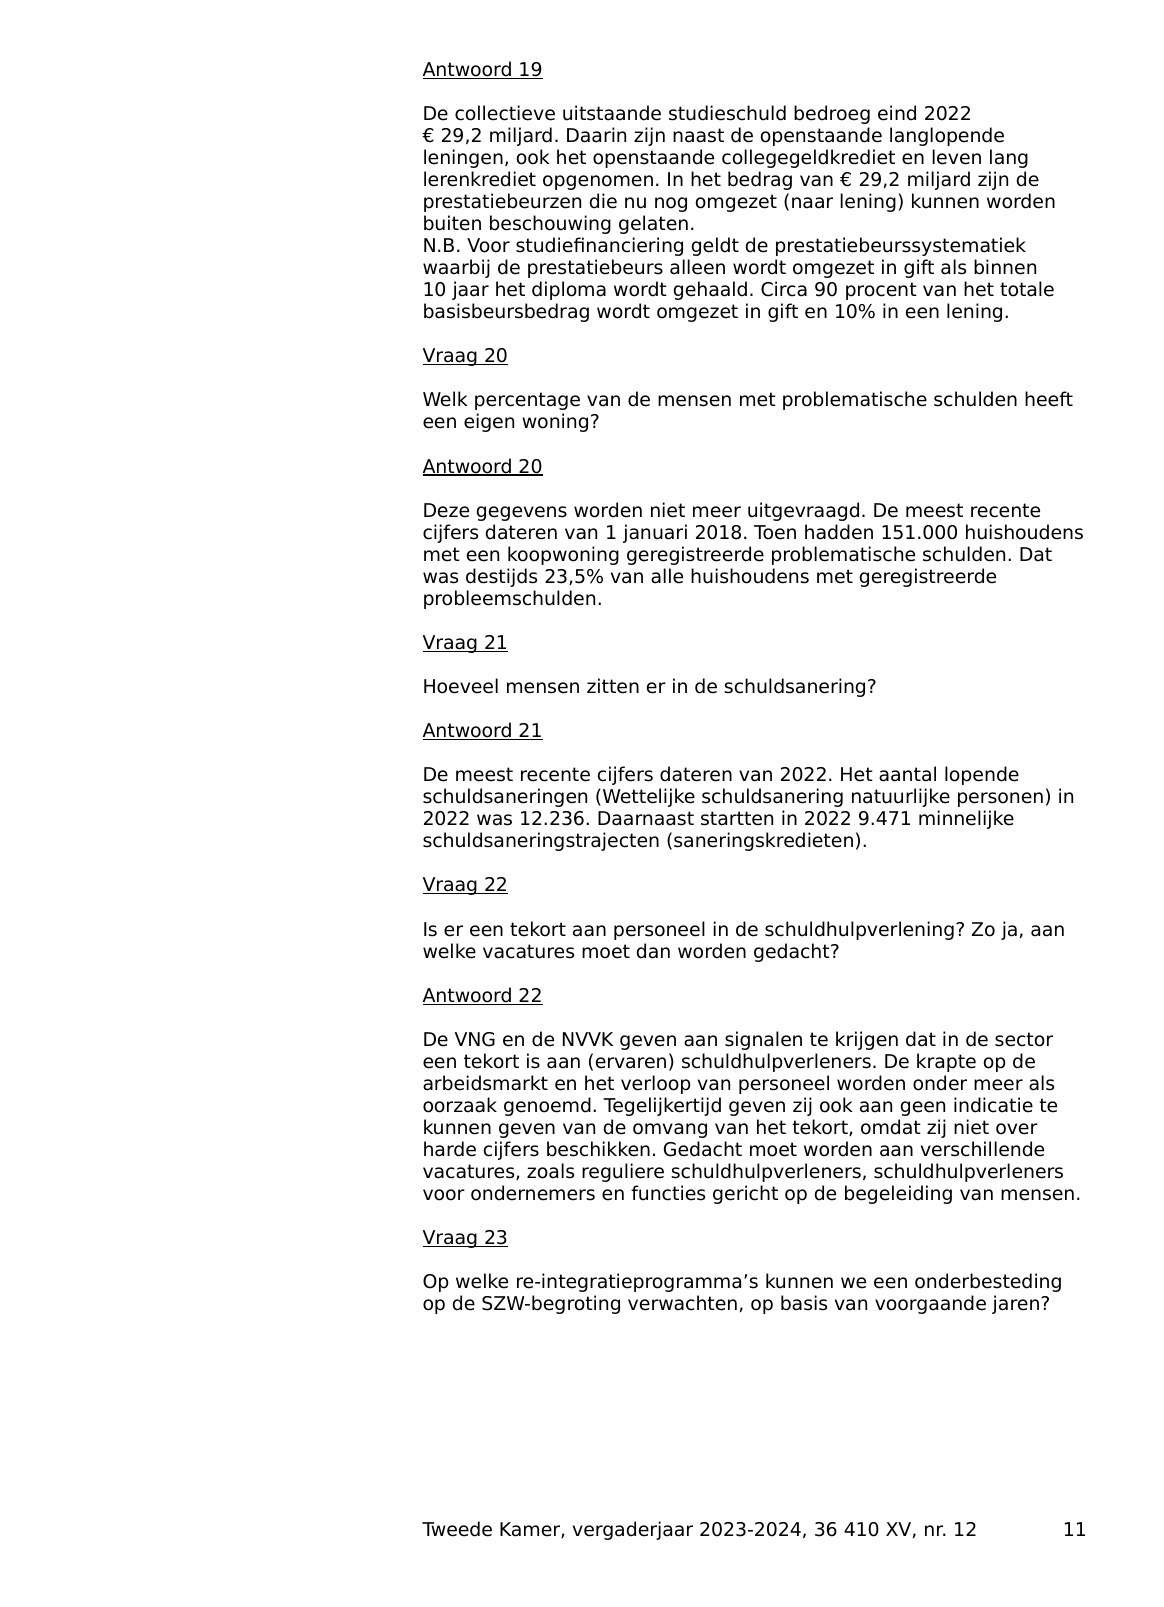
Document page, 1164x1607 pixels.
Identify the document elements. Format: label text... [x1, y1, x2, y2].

subtitle Antwoord 20 [422, 456, 1087, 477]
text Is er een tekort aan personeel in de schuldhulpverlening? Zo ja, aan welke vacatures moet dan worden gedacht? [422, 918, 1087, 962]
text De meest recente cijfers dateren van 2022. Het aantal lopende schuldsaneringen (Wettelijke schuldsanering natuurlijke personen) in 2022 was 12.236. Daarnaast startten in 2022 9.471 minnelijke schuldsaneringstrajecten (saneringskredieten). [422, 764, 1087, 852]
text Hoeveel mensen zitten er in de schuldsanering? [422, 676, 1087, 698]
subtitle Vraag 23 [422, 1227, 1087, 1249]
text Deze gegevens worden niet meer uitgevraagd. De meest recente cijfers dateren van 1 januari 2018. Toen hadden 151.000 huishoudens met een koopwoning geregistreerde problematische schulden. Dat was destijds 23,5% van alle huishoudens met geregistreerde probleemschulden. [422, 500, 1087, 609]
subtitle Antwoord 22 [422, 985, 1087, 1007]
subtitle Antwoord 19 [422, 59, 1087, 81]
subtitle Vraag 22 [422, 874, 1087, 896]
text De VNG en de NVVK geven aan signalen te krijgen dat in de sector een tekort is aan (ervaren) schuldhulpverleners. De krapte op de arbeidsmarkt en het verloop van personeel worden onder meer als oorzaak genoemd. Tegelijkertijd geven zij ook aan geen indicatie te kunnen geven van de omvang van het tekort, omdat zij niet over harde cijfers beschikken. Gedacht moet worden aan verschillende vacatures, zoals reguliere schuldhulpverleners, schuldhulpverleners voor ondernemers en functies gericht op de begeleiding van mensen. [422, 1029, 1087, 1205]
subtitle Vraag 20 [422, 345, 1087, 367]
text De collectieve uitstaande studieschuld bedroeg eind 2022 € 29,2 miljard. Daarin zijn naast de openstaande langlopende leningen, ook het openstaande collegegeldkrediet en leven lang lerenkrediet opgenomen. In het bedrag van € 29,2 miljard zijn de prestatiebeurzen die nu nog omgezet (naar lening) kunnen worden buiten beschouwing gelaten. [422, 103, 1087, 235]
subtitle Vraag 21 [422, 632, 1087, 654]
text Welk percentage van de mensen met problematische schulden heeft een eigen woning? [422, 389, 1087, 433]
text Op welke re-integratieprogramma’s kunnen we een onderbesteding op de SZW-begroting verwachten, op basis van voorgaande jaren? [422, 1271, 1087, 1315]
text N.B. Voor studiefinanciering geldt de prestatiebeurssystematiek waarbij de prestatiebeurs alleen wordt omgezet in gift als binnen 10 jaar het diploma wordt gehaald. Circa 90 procent van het totale basisbeursbedrag wordt omgezet in gift en 10% in een lening. [422, 235, 1087, 323]
subtitle Antwoord 21 [422, 720, 1087, 742]
